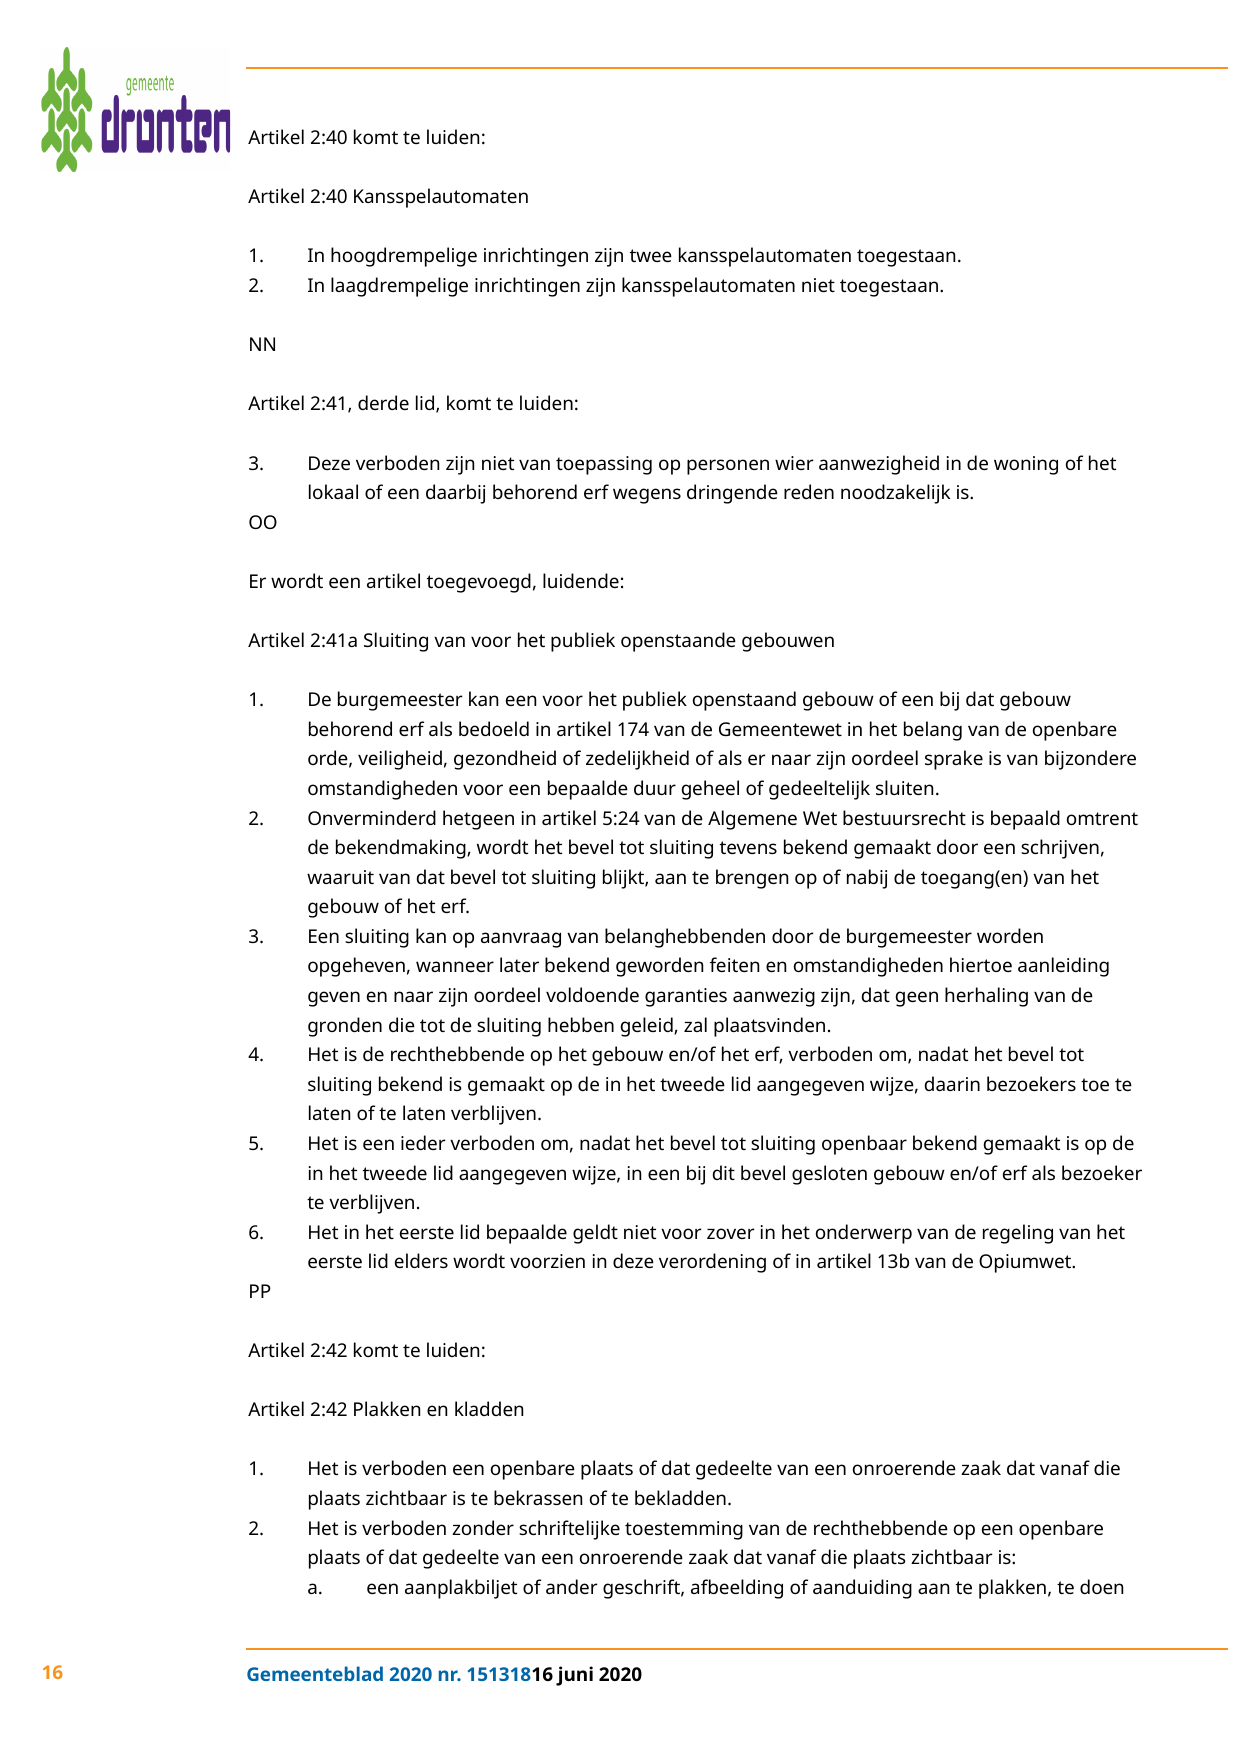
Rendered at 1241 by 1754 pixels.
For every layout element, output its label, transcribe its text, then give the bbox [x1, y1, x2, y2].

list Het is de rechthebbende op het gebouw en/of het erf, verboden om, nadat het bevel tot sluiting bekend is gemaakt op de in het tweede lid aangegeven wijze, daarin bezoekers toe te laten of te laten verblijven. [248, 1041, 1152, 1126]
list Het is verboden een openbare plaats of dat gedeelte van een onroerende zaak dat vanaf die plaats zichtbaar is te bekrassen of te bekladden. [248, 1456, 1152, 1511]
list Een sluiting kan op aanvraag van belanghebbenden door de burgemeester worden opgeheven, wanneer later bekend geworden feiten en omstandigheden hiertoe aanleiding geven en naar zijn oordeel voldoende garanties aanwezig zijn, dat geen herhaling van de gronden die tot de sluiting hebben geleid, zal plaatsvinden. [248, 923, 1152, 1038]
text Er wordt een artikel toegevoegd, luidende: [248, 568, 1152, 594]
text Artikel 2:42 Plakken en kladden [248, 1396, 1152, 1422]
list een aanplakbiljet of ander geschrift, afbeelding of aanduiding aan te plakken, te doen [307, 1574, 1152, 1600]
list Onverminderd hetgeen in artikel 5:24 van de Algemene Wet bestuursrecht is bepaald omtrent de bekendmaking, wordt het bevel tot sluiting tevens bekend gemaakt door een schrijven, waaruit van dat bevel tot sluiting blijkt, aan te brengen op of nabij de toegang(en) van het gebouw of het erf. [248, 805, 1152, 919]
list In laagdrempelige inrichtingen zijn kansspelautomaten niet toegestaan. [248, 272, 1152, 298]
text NN [248, 331, 1152, 357]
list In hoogdrempelige inrichtingen zijn twee kansspelautomaten toegestaan. [248, 243, 1152, 268]
text Artikel 2:41, derde lid, komt te luiden: [248, 391, 1152, 416]
text Artikel 2:40 komt te luiden: [248, 124, 1152, 150]
list Het is verboden zonder schriftelijke toestemming van de rechthebbende op een openbare plaats of dat gedeelte van een onroerende zaak dat vanaf die plaats zichtbaar is: [248, 1515, 1152, 1570]
picture [41, 47, 231, 172]
list Het is een ieder verboden om, nadat het bevel tot sluiting openbaar bekend gemaakt is op de in het tweede lid aangegeven wijze, in een bij dit bevel gesloten gebouw en/of erf als bezoeker te verblijven. [248, 1130, 1152, 1215]
list De burgemeester kan een voor het publiek openstaand gebouw of een bij dat gebouw behorend erf als bedoeld in artikel 174 van de Gemeentewet in het belang van de openbare orde, veiligheid, gezondheid of zedelijkheid of als er naar zijn oordeel sprake is van bijzondere omstandigheden voor een bepaalde duur geheel of gedeeltelijk sluiten. [248, 686, 1152, 801]
list Deze verboden zijn niet van toepassing op personen wier aanwezigheid in de woning of het lokaal of een daarbij behorend erf wegens dringende reden noodzakelijk is. [248, 450, 1152, 505]
text Artikel 2:42 komt te luiden: [248, 1337, 1152, 1363]
text PP [248, 1278, 1152, 1304]
text Artikel 2:41a Sluiting van voor het publiek openstaande gebouwen [248, 627, 1152, 653]
list Het in het eerste lid bepaalde geldt niet voor zover in het onderwerp van de regeling van het eerste lid elders wordt voorzien in deze verordening of in artikel 13b van de Opiumwet. [248, 1219, 1152, 1274]
text OO [248, 509, 1152, 535]
text Artikel 2:40 Kansspelautomaten [248, 183, 1152, 209]
